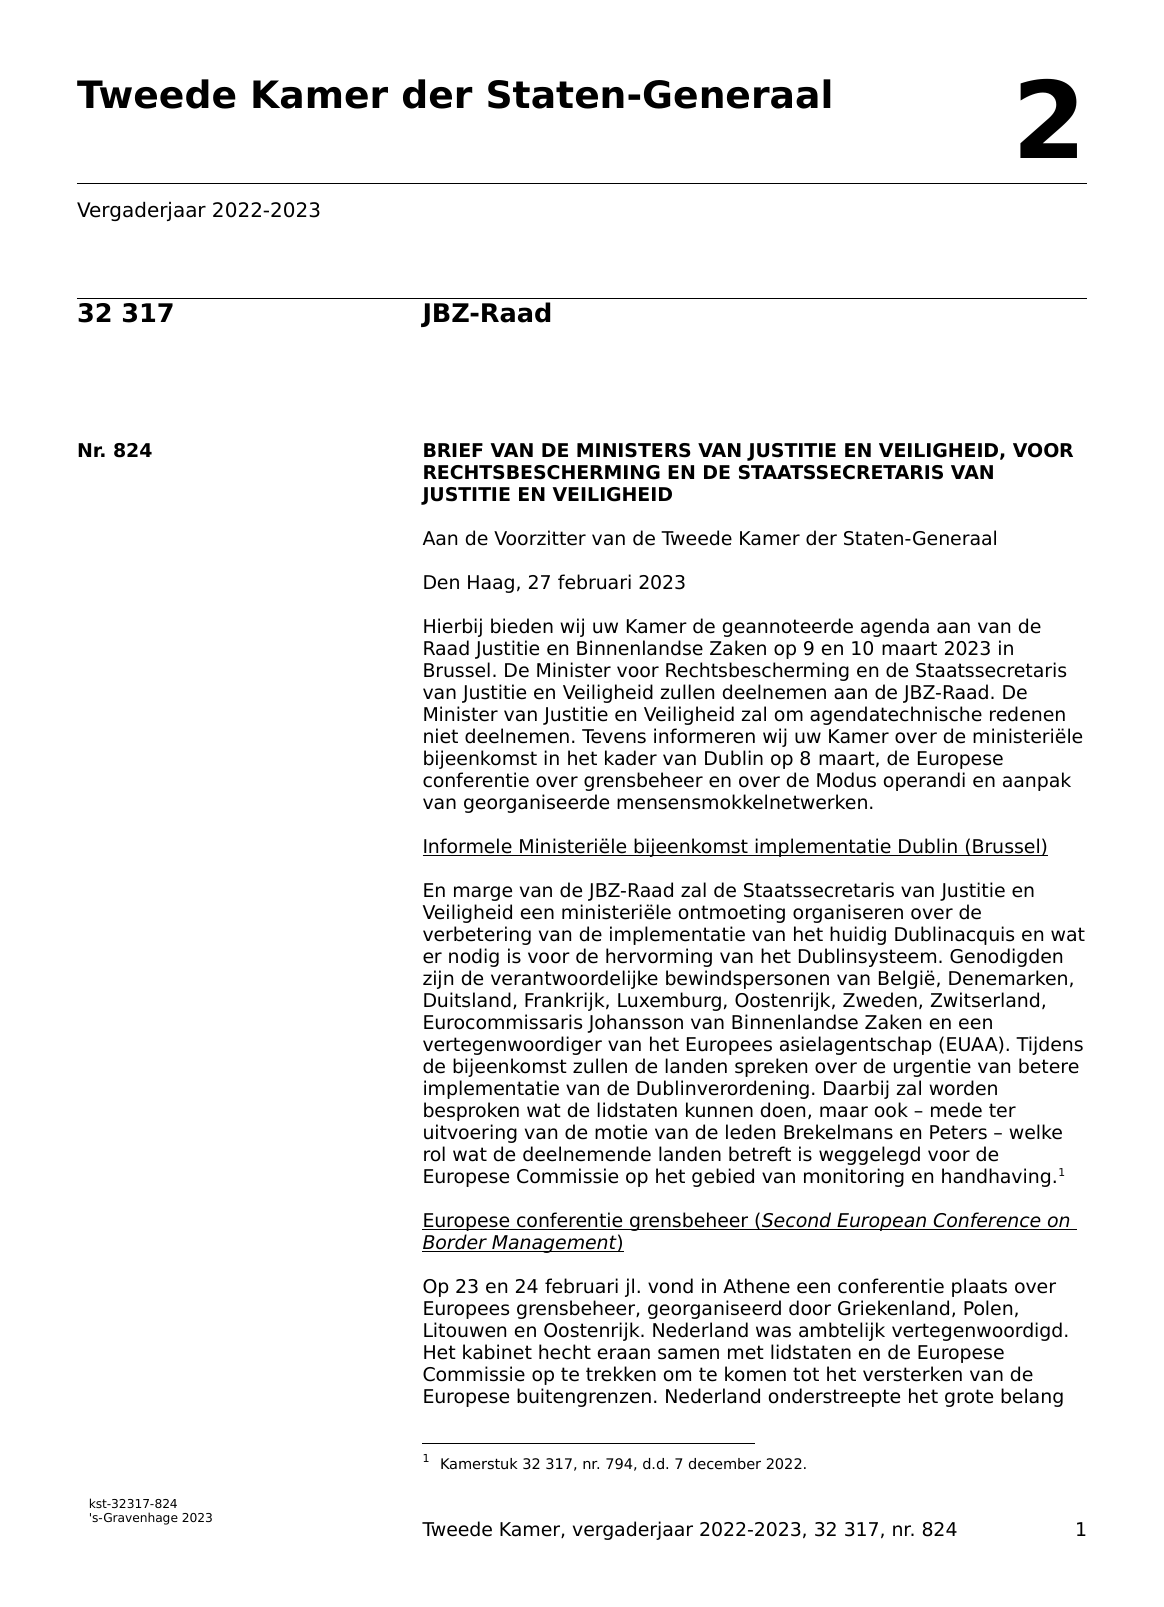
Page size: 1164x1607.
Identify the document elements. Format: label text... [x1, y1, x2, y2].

table_cell Vergaderjaar 2022-2023 [77, 184, 1087, 298]
subtitle Nr. 824 BRIEF VAN DE MINISTERS VAN JUSTITIE EN VEILIGHEID, VOOR RECHTSBESCHERMING EN DE STAATSSECRETARIS VAN JUSTITIE EN VEILIGHEID [77, 440, 1087, 506]
text kst-32317-824 [88, 1497, 323, 1511]
subtitle Europese conferentie grensbeheer (Second European Conference on Border Management) [422, 1210, 1087, 1254]
text 's-Gravenhage 2023 [88, 1511, 323, 1525]
text En marge van de JBZ-Raad zal de Staatssecretaris van Justitie en Veiligheid een ministeriële ontmoeting organiseren over de verbetering van de implementatie van het huidig Dublinacquis en wat er nodig is voor de hervorming van het Dublinsysteem. Genodigden zijn de verantwoordelijke bewindspersonen van België, Denemarken, Duitsland, Frankrijk, Luxemburg, Oostenrijk, Zweden, Zwitserland, Eurocommissaris Johansson van Binnenlandse Zaken en een vertegenwoordiger van het Europees asielagentschap (EUAA). Tijdens de bijeenkomst zullen de landen spreken over de urgentie van betere implementatie van de Dublinverordening. Daarbij zal worden besproken wat de lidstaten kunnen doen, maar ook – mede ter uitvoering van de motie van de leden Brekelmans en Peters – welke rol wat de deelnemende landen betreft is weggelegd voor de Europese Commissie op het gebied van monitoring en handhaving. [422, 880, 1087, 1188]
subtitle 32 317 JBZ-Raad [77, 299, 1087, 329]
text Op 23 en 24 februari jl. vond in Athene een conferentie plaats over Europees grensbeheer, georganiseerd door Griekenland, Polen, Litouwen en Oostenrijk. Nederland was ambtelijk vertegenwoordigd. Het kabinet hecht eraan samen met lidstaten en de Europese Commissie op te trekken om te komen tot het versterken van de Europese buitengrenzen. Nederland onderstreepte het grote belang [422, 1276, 1087, 1408]
text Hierbij bieden wij uw Kamer de geannoteerde agenda aan van de Raad Justitie en Binnenlandse Zaken op 9 en 10 maart 2023 in Brussel. De Minister voor Rechtsbescherming en de Staatssecretaris van Justitie en Veiligheid zullen deelnemen aan de JBZ-Raad. De Minister van Justitie en Veiligheid zal om agendatechnische redenen niet deelnemen. Tevens informeren wij uw Kamer over de ministeriële bijeenkomst in het kader van Dublin op 8 maart, de Europese conferentie over grensbeheer en over de Modus operandi en aanpak van georganiseerde mensensmokkelnetwerken. [422, 616, 1087, 814]
subtitle Informele Ministeriële bijeenkomst implementatie Dublin (Brussel) [422, 836, 1087, 858]
text Kamerstuk 32 317, nr. 794, d.d. 7 december 2022. [422, 1452, 1087, 1474]
text Aan de Voorzitter van de Tweede Kamer der Staten-Generaal [422, 528, 1087, 550]
table_header Tweede Kamer der Staten-Generaal [77, 59, 886, 183]
table_header 2 [886, 59, 1087, 183]
text Den Haag, 27 februari 2023 [422, 572, 1087, 594]
